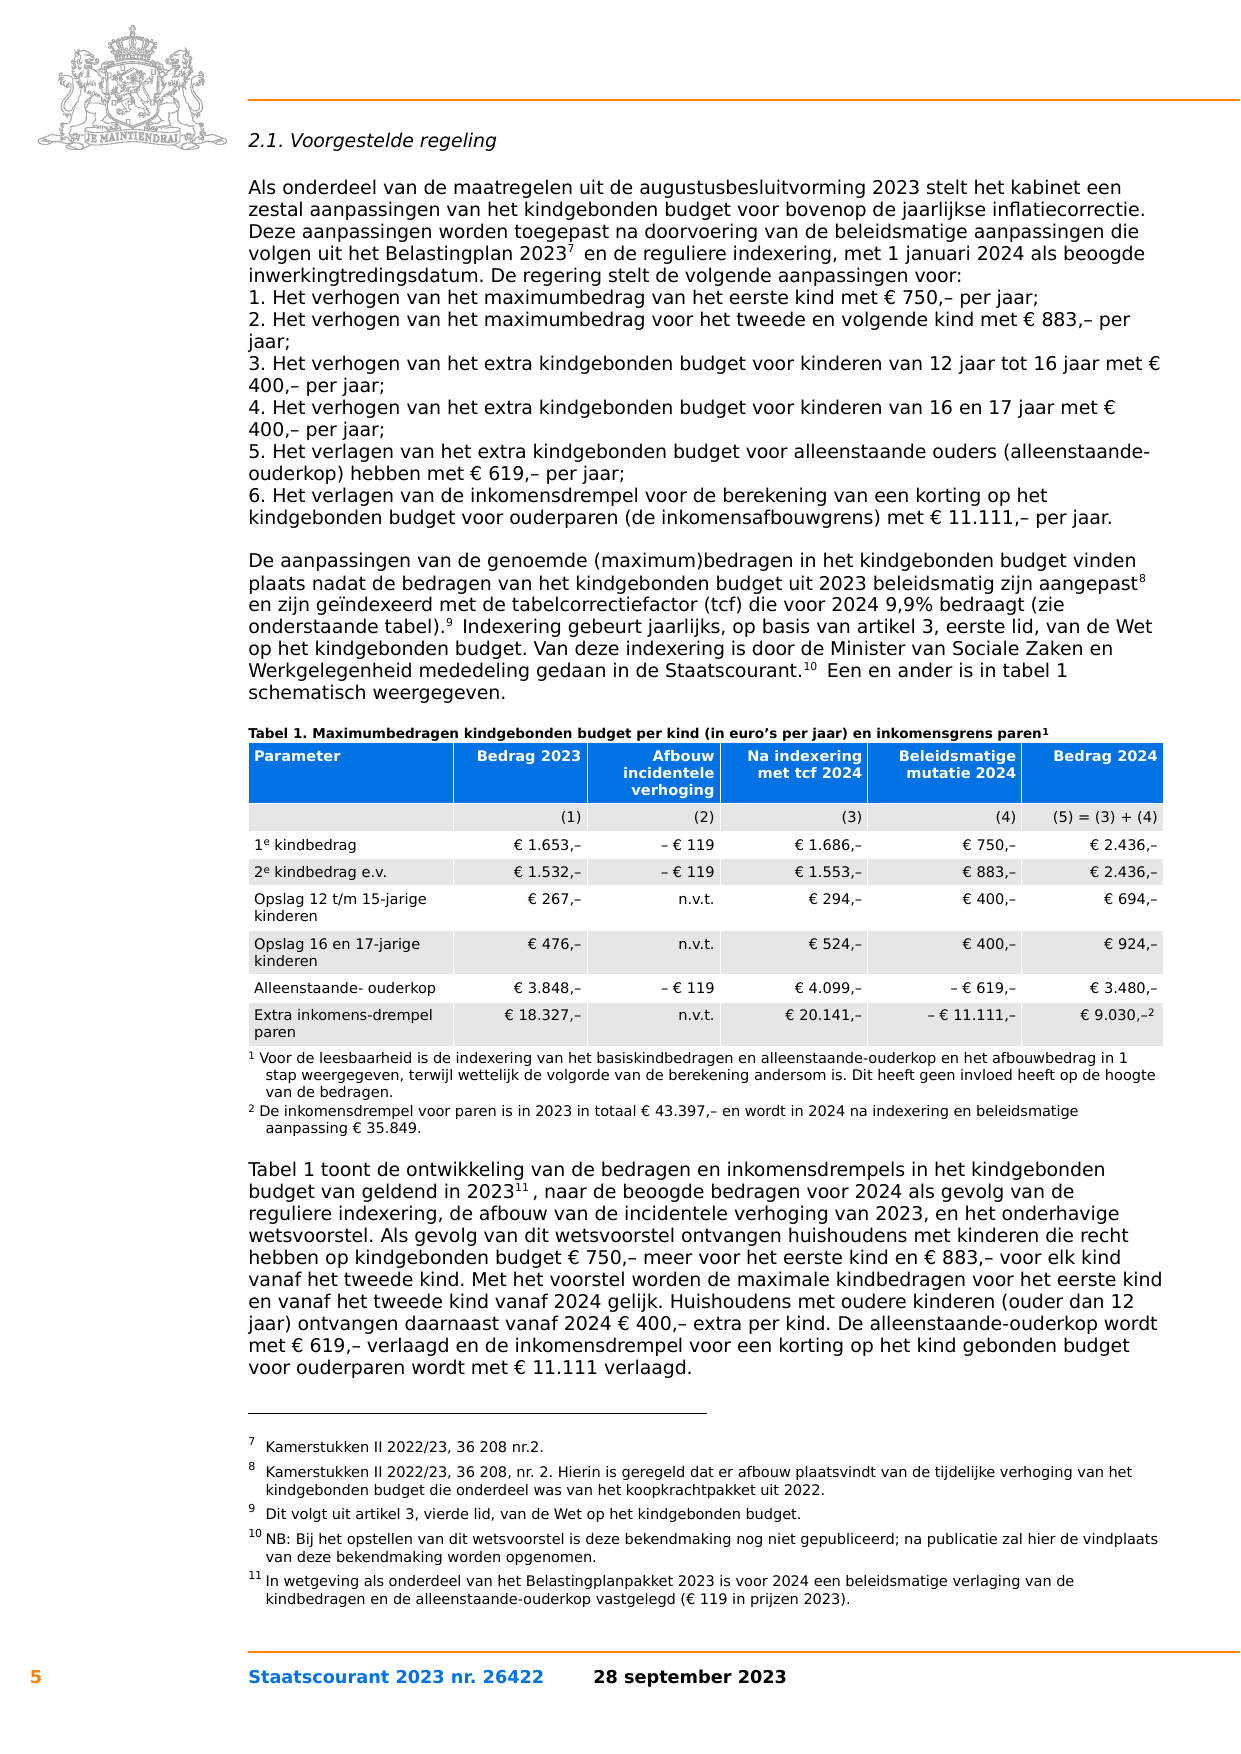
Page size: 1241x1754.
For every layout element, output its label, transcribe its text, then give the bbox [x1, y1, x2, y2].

table_cell € 1.686,– [721, 832, 867, 858]
table_cell € 9.030,–2 [1022, 1003, 1163, 1046]
table_cell € 267,– [454, 886, 587, 930]
table_cell € 524,– [721, 931, 867, 974]
text In wetgeving als onderdeel van het Belastingplanpakket 2023 is voor 2024 een beleidsmatige verlaging van de kindbedragen en de alleenstaande-ouderkop vastgelegd (€ 119 in prijzen 2023). [248, 1569, 1163, 1608]
text 3. Het verhogen van het extra kindgebonden budget voor kinderen van 12 jaar tot 16 jaar met € 400,– per jaar; [248, 353, 1163, 397]
text Kamerstukken II 2022/23, 36 208, nr. 2. Hierin is geregeld dat er afbouw plaatsvindt van de tijdelijke verhoging van het kindgebonden budget die onderdeel was van het koopkrachtpakket uit 2022. [248, 1460, 1163, 1499]
table_header Tabel 1. Maximumbedragen kindgebonden budget per kind (in euro’s per jaar) en inkomensgrens paren1 [248, 726, 1163, 742]
table_cell Opslag 12 t/m 15-jarige kinderen [249, 886, 453, 930]
table_cell 1e kindbedrag [249, 832, 453, 858]
text 1. Het verhogen van het maximumbedrag van het eerste kind met € 750,– per jaar; [248, 287, 1163, 309]
table_cell € 400,– [868, 886, 1021, 930]
table_cell (1) [454, 804, 587, 831]
text Tabel 1 toont de ontwikkeling van de bedragen en inkomensdrempels in het kindgebonden budget van geldend in 2023, naar de beoogde bedragen voor 2024 als gevolg van de reguliere indexering, de afbouw van de incidentele verhoging van 2023, en het onderhavige wetsvoorstel. Als gevolg van dit wetsvoorstel ontvangen huishoudens met kinderen die recht hebben op kindgebonden budget € 750,– meer voor het eerste kind en € 883,– voor elk kind vanaf het tweede kind. Met het voorstel worden de maximale kindbedragen voor het eerste kind en vanaf het tweede kind vanaf 2024 gelijk. Huishoudens met oudere kinderen (ouder dan 12 jaar) ontvangen daarnaast vanaf 2024 € 400,– extra per kind. De alleenstaande-ouderkop wordt met € 619,– verlaagd en de inkomensdrempel voor een korting op het kind gebonden budget voor ouderparen wordt met € 11.111 verlaagd. [248, 1159, 1163, 1379]
picture [38, 25, 227, 150]
table_cell – € 11.111,– [868, 1003, 1021, 1046]
text NB: Bij het opstellen van dit wetsvoorstel is deze bekendmaking nog niet gepubliceerd; na publicatie zal hier de vindplaats van deze bekendmaking worden opgenomen. [248, 1527, 1163, 1566]
table_cell € 3.848,– [454, 975, 587, 1002]
table_cell Alleenstaande- ouderkop [249, 975, 453, 1002]
table_cell € 2.436,– [1022, 832, 1163, 858]
table_cell € 18.327,– [454, 1003, 587, 1046]
table_cell € 1.653,– [454, 832, 587, 858]
table_cell € 3.480,– [1022, 975, 1163, 1002]
table_cell € 694,– [1022, 886, 1163, 930]
table_cell n.v.t. [588, 886, 720, 930]
table_cell € 750,– [868, 832, 1021, 858]
table_cell 1 Voor de leesbaarheid is de indexering van het basiskindbedragen en alleenstaande-ouderkop en het afbouwbedrag in 1 stap weergegeven, terwijl wettelijk de volgorde van de berekening andersom is. Dit heeft geen invloed heeft op de hoogte van de bedragen. 2 De inkomensdrempel voor paren is in 2023 in totaal € 43.397,– en wordt in 2024 na indexering en beleidsmatige aanpassing € 35.849. [248, 1047, 1163, 1137]
table_cell [249, 804, 453, 831]
table_cell – € 619,– [868, 975, 1021, 1002]
table_cell (5) = (3) + (4) [1022, 804, 1163, 831]
table_cell (2) [588, 804, 720, 831]
table_cell – € 119 [588, 832, 720, 858]
table_cell Afbouw incidentele verhoging [588, 743, 720, 803]
table_cell € 476,– [454, 931, 587, 974]
table_cell (3) [721, 804, 867, 831]
table_cell n.v.t. [588, 931, 720, 974]
text Kamerstukken II 2022/23, 36 208 nr.2. [248, 1435, 1163, 1457]
table_cell n.v.t. [588, 1003, 720, 1046]
subtitle 2.1. Voorgestelde regeling [248, 130, 1163, 152]
text Als onderdeel van de maatregelen uit de augustusbesluitvorming 2023 stelt het kabinet een zestal aanpassingen van het kindgebonden budget voor bovenop de jaarlijkse inflatiecorrectie. Deze aanpassingen worden toegepast na doorvoering van de beleidsmatige aanpassingen die volgen uit het Belastingplan 2023 en de reguliere indexering, met 1 januari 2024 als beoogde inwerkingtredingsdatum. De regering stelt de volgende aanpassingen voor: [248, 177, 1163, 287]
table_cell Extra inkomens-drempel paren [249, 1003, 453, 1046]
table_cell Opslag 16 en 17-jarige kinderen [249, 931, 453, 974]
table_cell Beleidsmatige mutatie 2024 [868, 743, 1021, 803]
table_cell – € 119 [588, 859, 720, 885]
text 5. Het verlagen van het extra kindgebonden budget voor alleenstaande ouders (alleenstaande-ouderkop) hebben met € 619,– per jaar; [248, 441, 1163, 484]
table_cell € 4.099,– [721, 975, 867, 1002]
table_cell € 2.436,– [1022, 859, 1163, 885]
table_cell Parameter [249, 743, 453, 803]
table_cell 2e kindbedrag e.v. [249, 859, 453, 885]
text 6. Het verlagen van de inkomensdrempel voor de berekening van een korting op het kindgebonden budget voor ouderparen (de inkomensafbouwgrens) met € 11.111,– per jaar. [248, 484, 1163, 528]
table_cell € 400,– [868, 931, 1021, 974]
text Dit volgt uit artikel 3, vierde lid, van de Wet op het kindgebonden budget. [248, 1502, 1163, 1524]
table_cell € 1.532,– [454, 859, 587, 885]
text 4. Het verhogen van het extra kindgebonden budget voor kinderen van 16 en 17 jaar met € 400,– per jaar; [248, 397, 1163, 441]
table_cell Na indexering met tcf 2024 [721, 743, 867, 803]
text De aanpassingen van de genoemde (maximum)bedragen in het kindgebonden budget vinden plaats nadat de bedragen van het kindgebonden budget uit 2023 beleidsmatig zijn aangepast en zijn geïndexeerd met de tabelcorrectiefactor (tcf) die voor 2024 9,9% bedraagt (zie onderstaande tabel). Indexering gebeurt jaarlijks, op basis van artikel 3, eerste lid, van de Wet op het kindgebonden budget. Van deze indexering is door de Minister van Sociale Zaken en Werkgelegenheid mededeling gedaan in de Staatscourant. Een en ander is in tabel 1 schematisch weergegeven. [248, 550, 1163, 704]
table_cell € 1.553,– [721, 859, 867, 885]
table_cell – € 119 [588, 975, 720, 1002]
text 2. Het verhogen van het maximumbedrag voor het tweede en volgende kind met € 883,– per jaar; [248, 309, 1163, 353]
table_cell € 20.141,– [721, 1003, 867, 1046]
table_cell (4) [868, 804, 1021, 831]
table_cell Bedrag 2024 [1022, 743, 1163, 803]
table_cell Bedrag 2023 [454, 743, 587, 803]
table_cell € 294,– [721, 886, 867, 930]
table_cell € 924,– [1022, 931, 1163, 974]
table_cell € 883,– [868, 859, 1021, 885]
